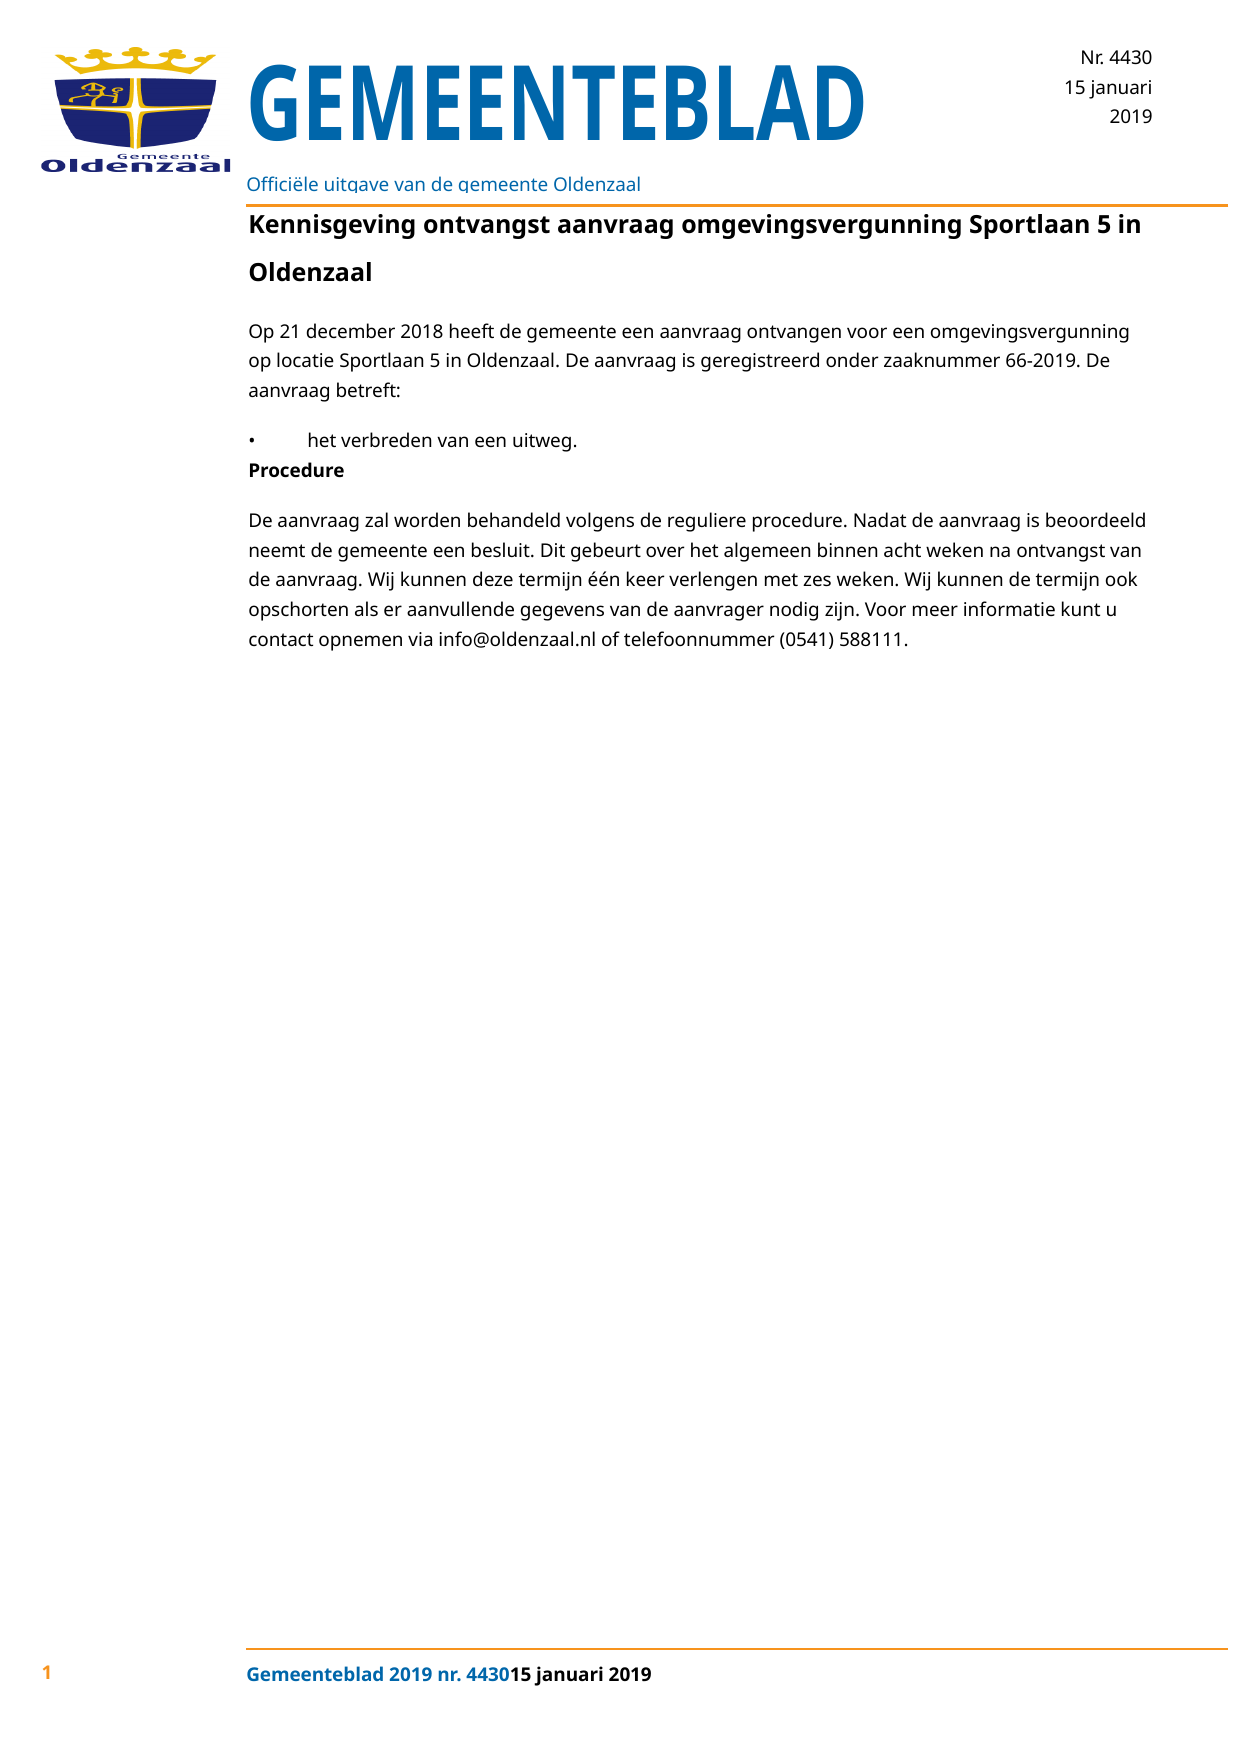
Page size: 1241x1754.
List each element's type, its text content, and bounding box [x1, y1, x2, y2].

text Kennisgeving ontvangst aanvraag omgevingsvergunning Sportlaan 5 in Oldenzaal [248, 207, 1152, 288]
list het verbreden van een uitweg. [248, 427, 1152, 453]
text Op 21 december 2018 heeft de gemeente een aanvraag ontvangen voor een omgevingsvergunning op locatie Sportlaan 5 in Oldenzaal. De aanvraag is geregistreerd onder zaaknummer 66-2019. De aanvraag betreft: [248, 318, 1152, 403]
text Procedure [248, 457, 1152, 483]
picture [41, 47, 231, 172]
text De aanvraag zal worden behandeld volgens de reguliere procedure. Nadat de aanvraag is beoordeeld neemt de gemeente een besluit. Dit gebeurt over het algemeen binnen acht weken na ontvangst van de aanvraag. Wij kunnen deze termijn één keer verlengen met zes weken. Wij kunnen de termijn ook opschorten als er aanvullende gegevens van de aanvrager nodig zijn. Voor meer informatie kunt u contact opnemen via info@oldenzaal.nl of telefoonnummer (0541) 588111. [248, 507, 1152, 652]
